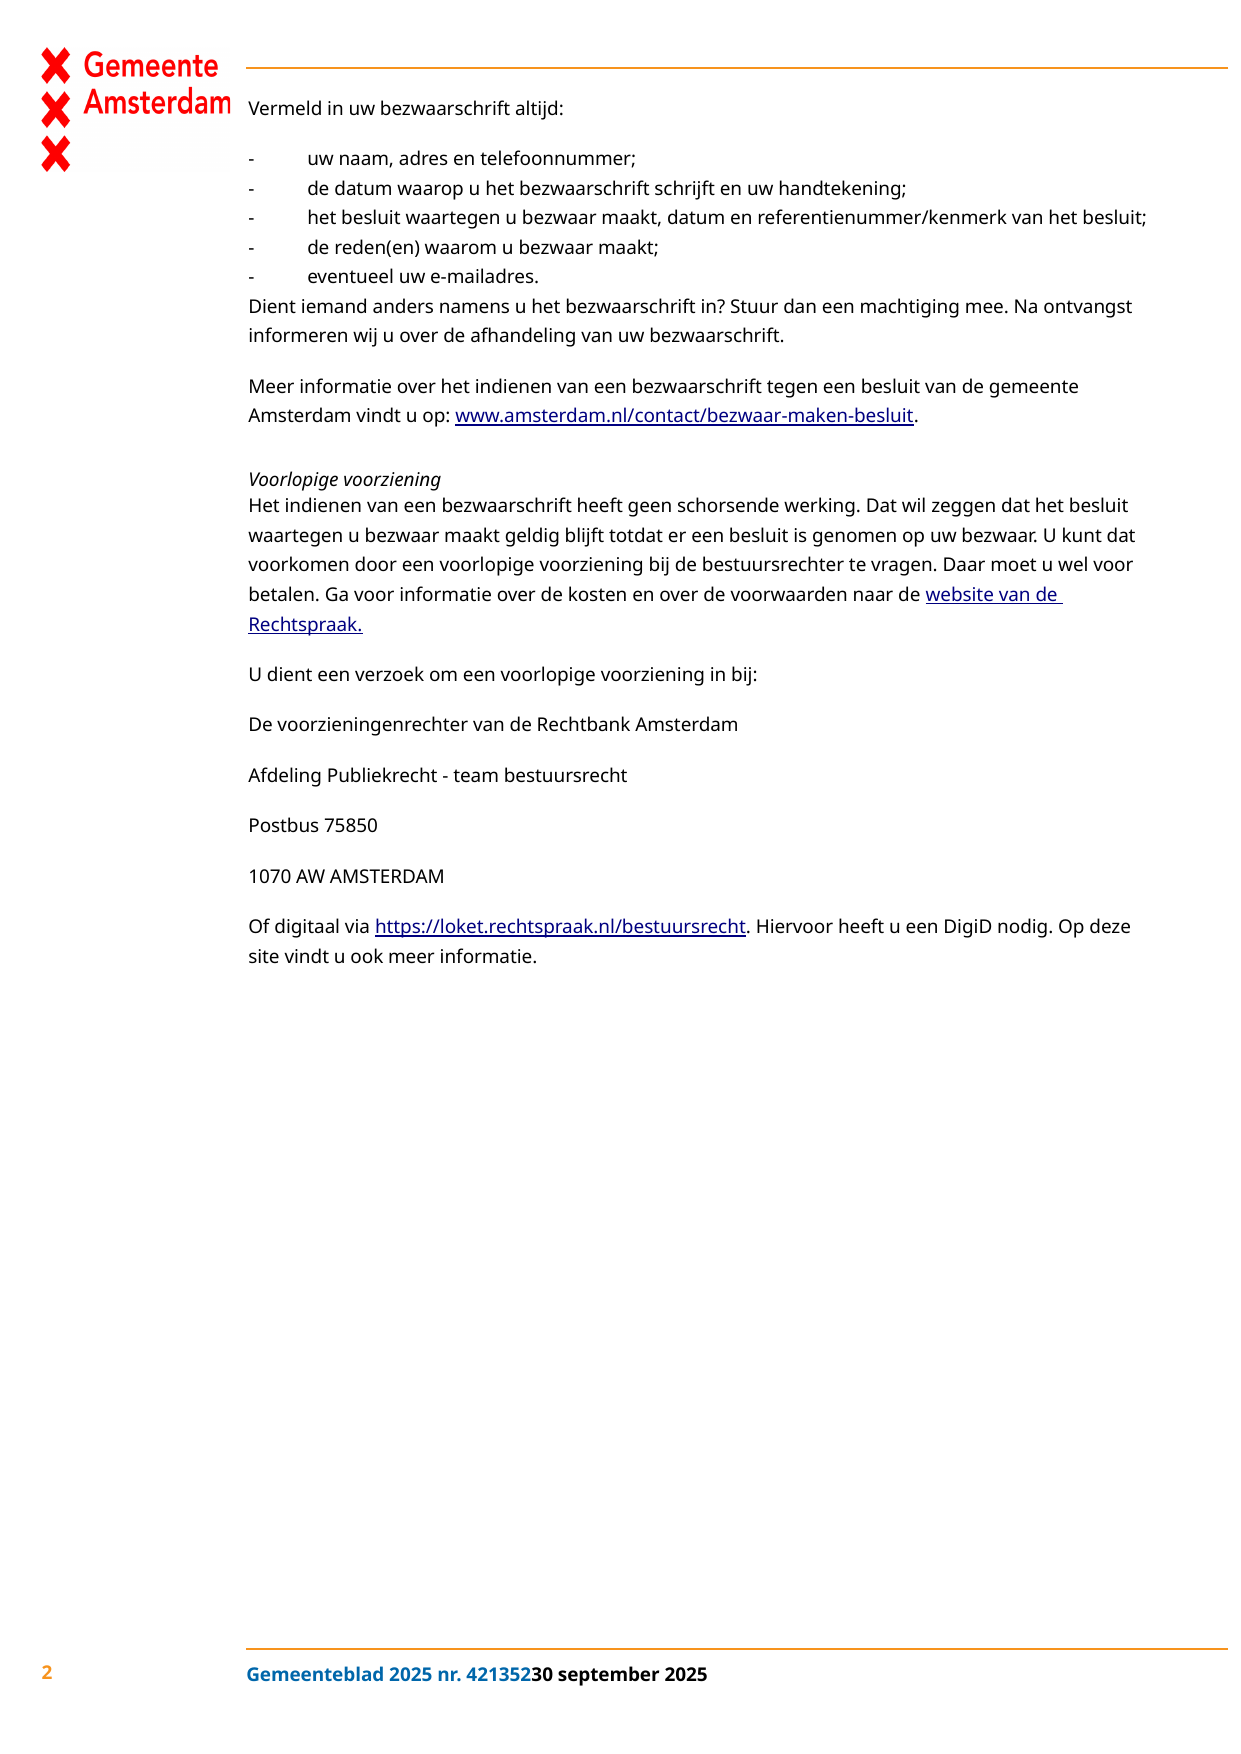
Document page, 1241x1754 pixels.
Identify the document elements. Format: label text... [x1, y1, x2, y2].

text Vermeld in uw bezwaarschrift altijd: [248, 95, 1152, 121]
list eventueel uw e-mailadres. [248, 263, 1152, 289]
text Postbus 75850 [248, 812, 1152, 838]
text Voorlopige voorziening [248, 467, 1152, 492]
text Of digitaal via https://loket.rechtspraak.nl/bestuursrecht. Hiervoor heeft u een DigiD nodig. Op deze site vindt u ook meer informatie. [248, 913, 1152, 968]
list de datum waarop u het bezwaarschrift schrijft en uw handtekening; [248, 175, 1152, 201]
text U dient een verzoek om een voorlopige voorziening in bij: [248, 661, 1152, 687]
text Dient iemand anders namens u het bezwaarschrift in? Stuur dan een machtiging mee. Na ontvangst informeren wij u over de afhandeling van uw bezwaarschrift. [248, 293, 1152, 348]
list de reden(en) waarom u bezwaar maakt; [248, 234, 1152, 260]
text Het indienen van een bezwaarschrift heeft geen schorsende werking. Dat wil zeggen dat het besluit waartegen u bezwaar maakt geldig blijft totdat er een besluit is genomen op uw bezwaar. U kunt dat voorkomen door een voorlopige voorziening bij de bestuursrechter te vragen. Daar moet u wel voor betalen. Ga voor informatie over de kosten en over de voorwaarden naar de website van de Rechtspraak. [248, 492, 1152, 636]
list het besluit waartegen u bezwaar maakt, datum en referentienummer/kenmerk van het besluit; [248, 204, 1152, 230]
picture [41, 47, 231, 172]
text Afdeling Publiekrecht - team bestuursrecht [248, 762, 1152, 788]
text De voorzieningenrechter van de Rechtbank Amsterdam [248, 712, 1152, 737]
list uw naam, adres en telefoonnummer; [248, 145, 1152, 171]
text 1070 AW AMSTERDAM [248, 863, 1152, 888]
text Meer informatie over het indienen van een bezwaarschrift tegen een besluit van de gemeente Amsterdam vindt u op: www.amsterdam.nl/contact/bezwaar-maken-besluit. [248, 373, 1152, 428]
